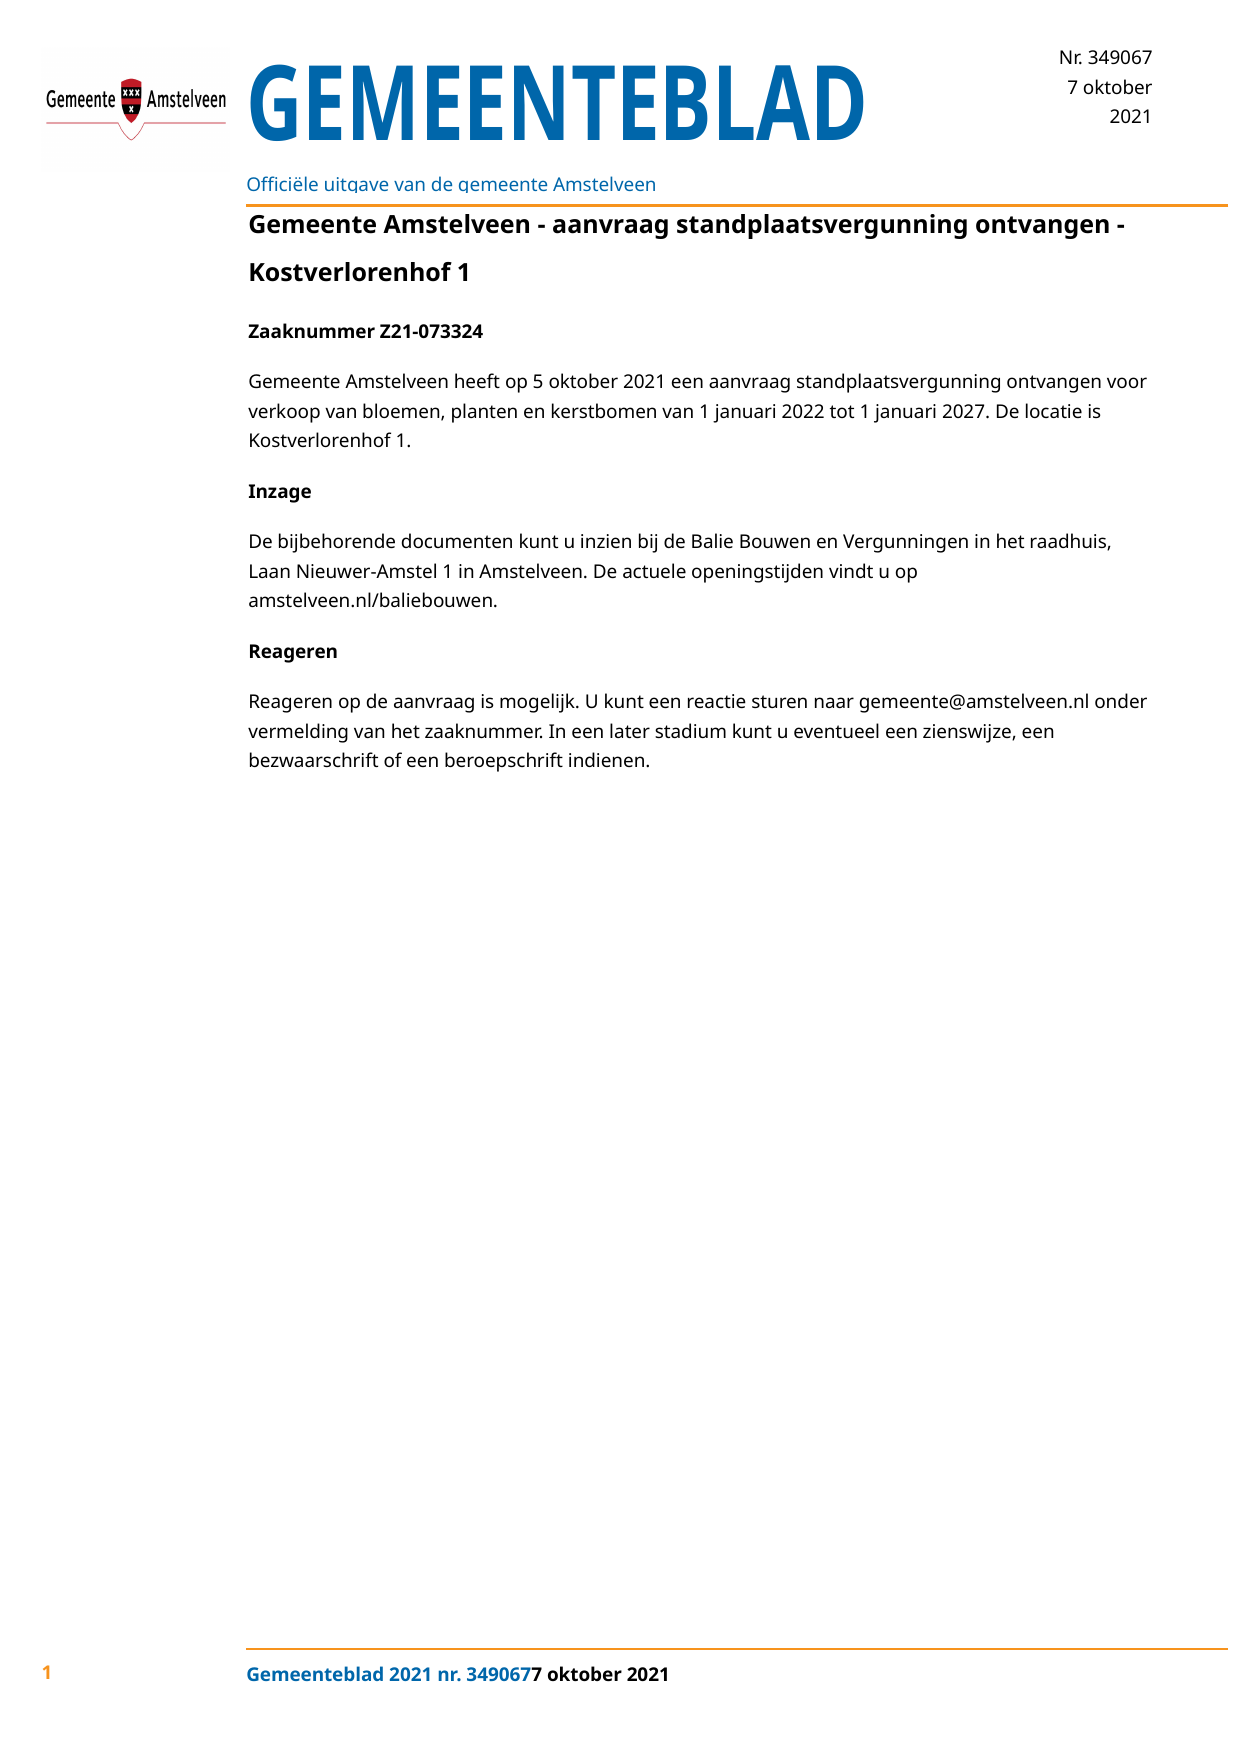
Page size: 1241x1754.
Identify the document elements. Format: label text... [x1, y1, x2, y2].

text De bijbehorende documenten kunt u inzien bij de Balie Bouwen en Vergunningen in het raadhuis, Laan Nieuwer-Amstel 1 in Amstelveen. De actuele openingstijden vindt u op amstelveen.nl/baliebouwen. [248, 528, 1152, 613]
picture [41, 47, 231, 172]
text Reageren [248, 638, 1152, 664]
text Inzage [248, 478, 1152, 504]
text Zaaknummer Z21-073324 [248, 318, 1152, 344]
text Reageren op de aanvraag is mogelijk. U kunt een reactie sturen naar gemeente@amstelveen.nl onder vermelding van het zaaknummer. In een later stadium kunt u eventueel een zienswijze, een bezwaarschrift of een beroepschrift indienen. [248, 688, 1152, 773]
text Gemeente Amstelveen - aanvraag standplaatsvergunning ontvangen - Kostverlorenhof 1 [248, 207, 1152, 288]
text Gemeente Amstelveen heeft op 5 oktober 2021 een aanvraag standplaatsvergunning ontvangen voor verkoop van bloemen, planten en kerstbomen van 1 januari 2022 tot 1 januari 2027. De locatie is Kostverlorenhof 1. [248, 368, 1152, 453]
